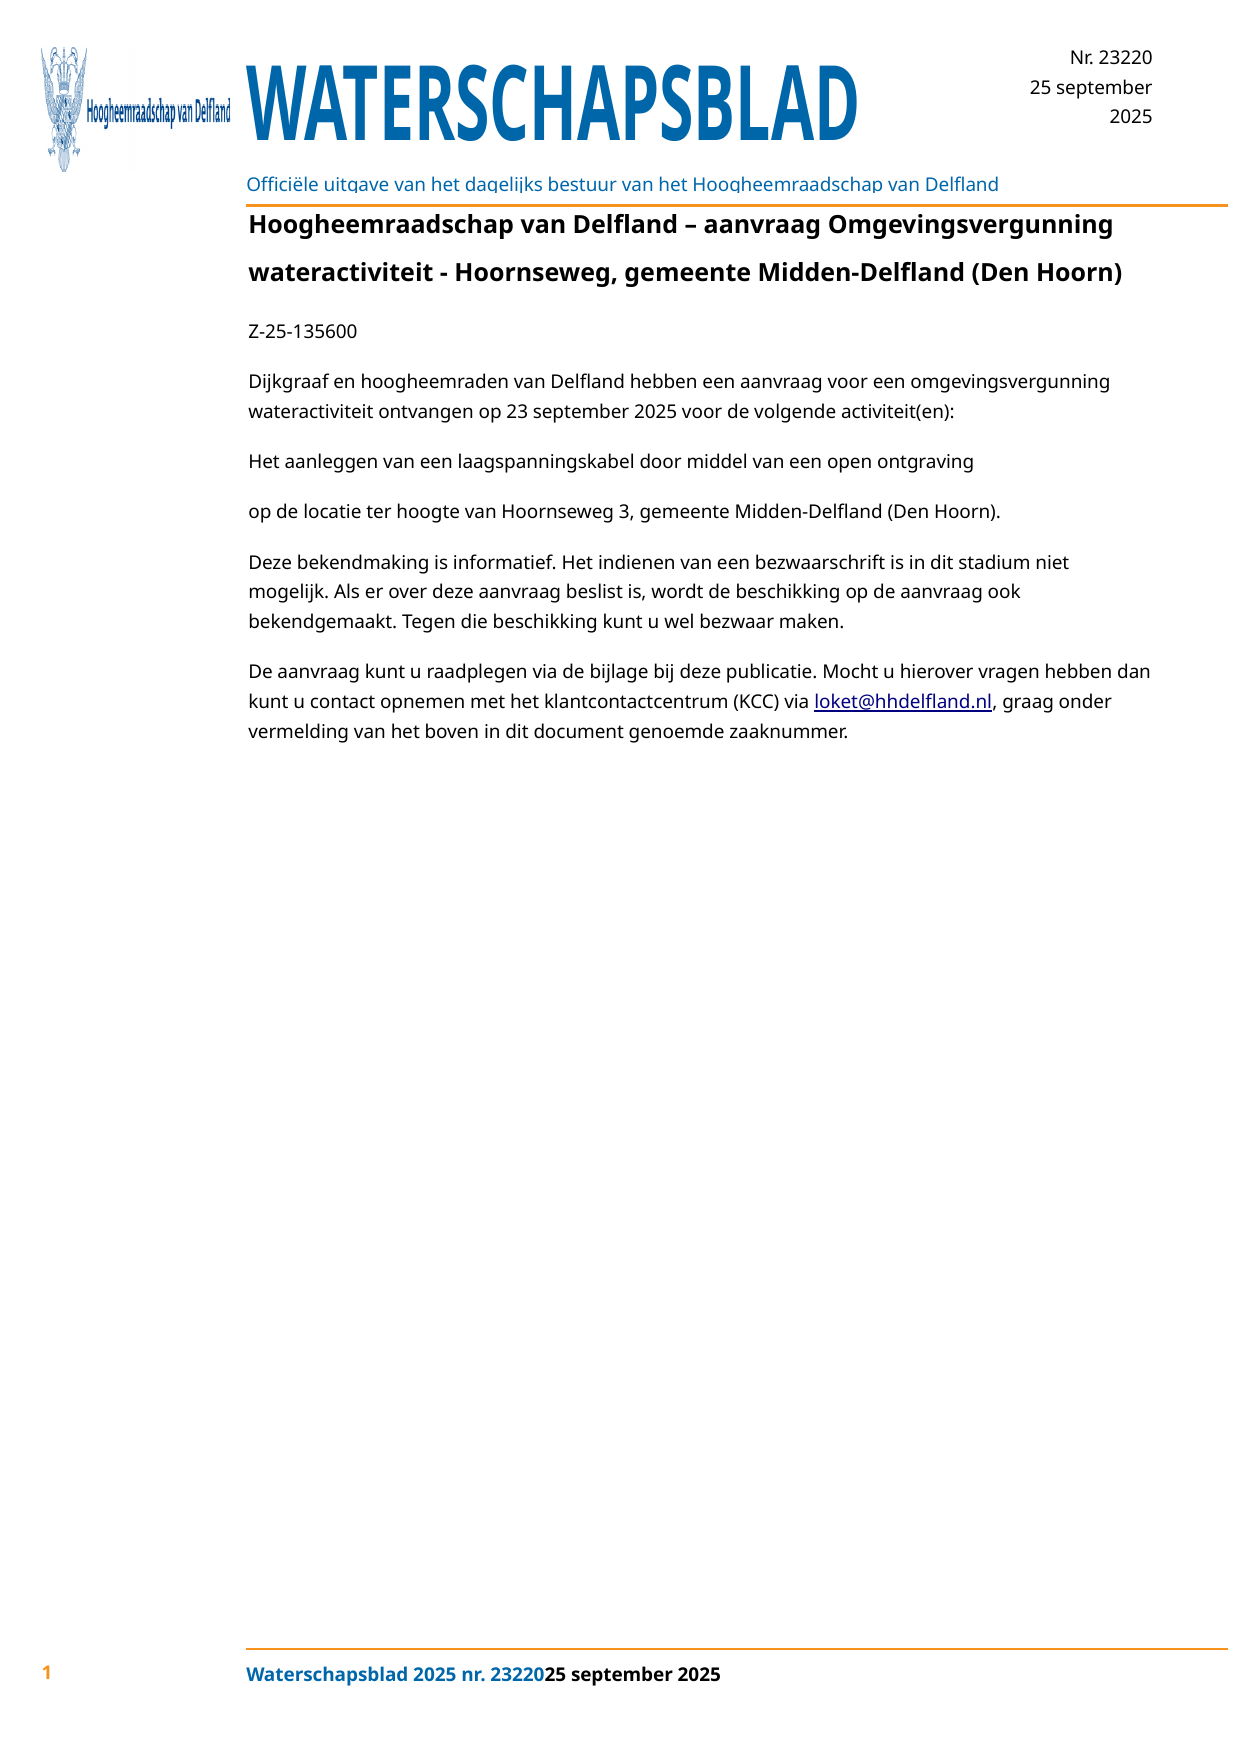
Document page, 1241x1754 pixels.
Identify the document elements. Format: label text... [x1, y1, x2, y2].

text Deze bekendmaking is informatief. Het indienen van een bezwaarschrift is in dit stadium niet mogelijk. Als er over deze aanvraag beslist is, wordt de beschikking op de aanvraag ook bekendgemaakt. Tegen die beschikking kunt u wel bezwaar maken. [248, 549, 1152, 634]
text Dijkgraaf en hoogheemraden van Delfland hebben een aanvraag voor een omgevingsvergunning wateractiviteit ontvangen op 23 september 2025 voor de volgende activiteit(en): [248, 368, 1152, 424]
text De aanvraag kunt u raadplegen via de bijlage bij deze publicatie. Mocht u hierover vragen hebben dan kunt u contact opnemen met het klantcontactcentrum (KCC) via loket@hhdelfland.nl, graag onder vermelding van het boven in dit document genoemde zaaknummer. [248, 659, 1152, 744]
text Z-25-135600 [248, 318, 1152, 344]
picture [41, 47, 231, 172]
text Hoogheemraadschap van Delfland – aanvraag Omgevingsvergunning wateractiviteit - Hoornseweg, gemeente Midden-Delfland (Den Hoorn) [248, 207, 1152, 288]
text op de locatie ter hoogte van Hoornseweg 3, gemeente Midden-Delfland (Den Hoorn). [248, 499, 1152, 524]
text Het aanleggen van een laagspanningskabel door middel van een open ontgraving [248, 448, 1152, 474]
